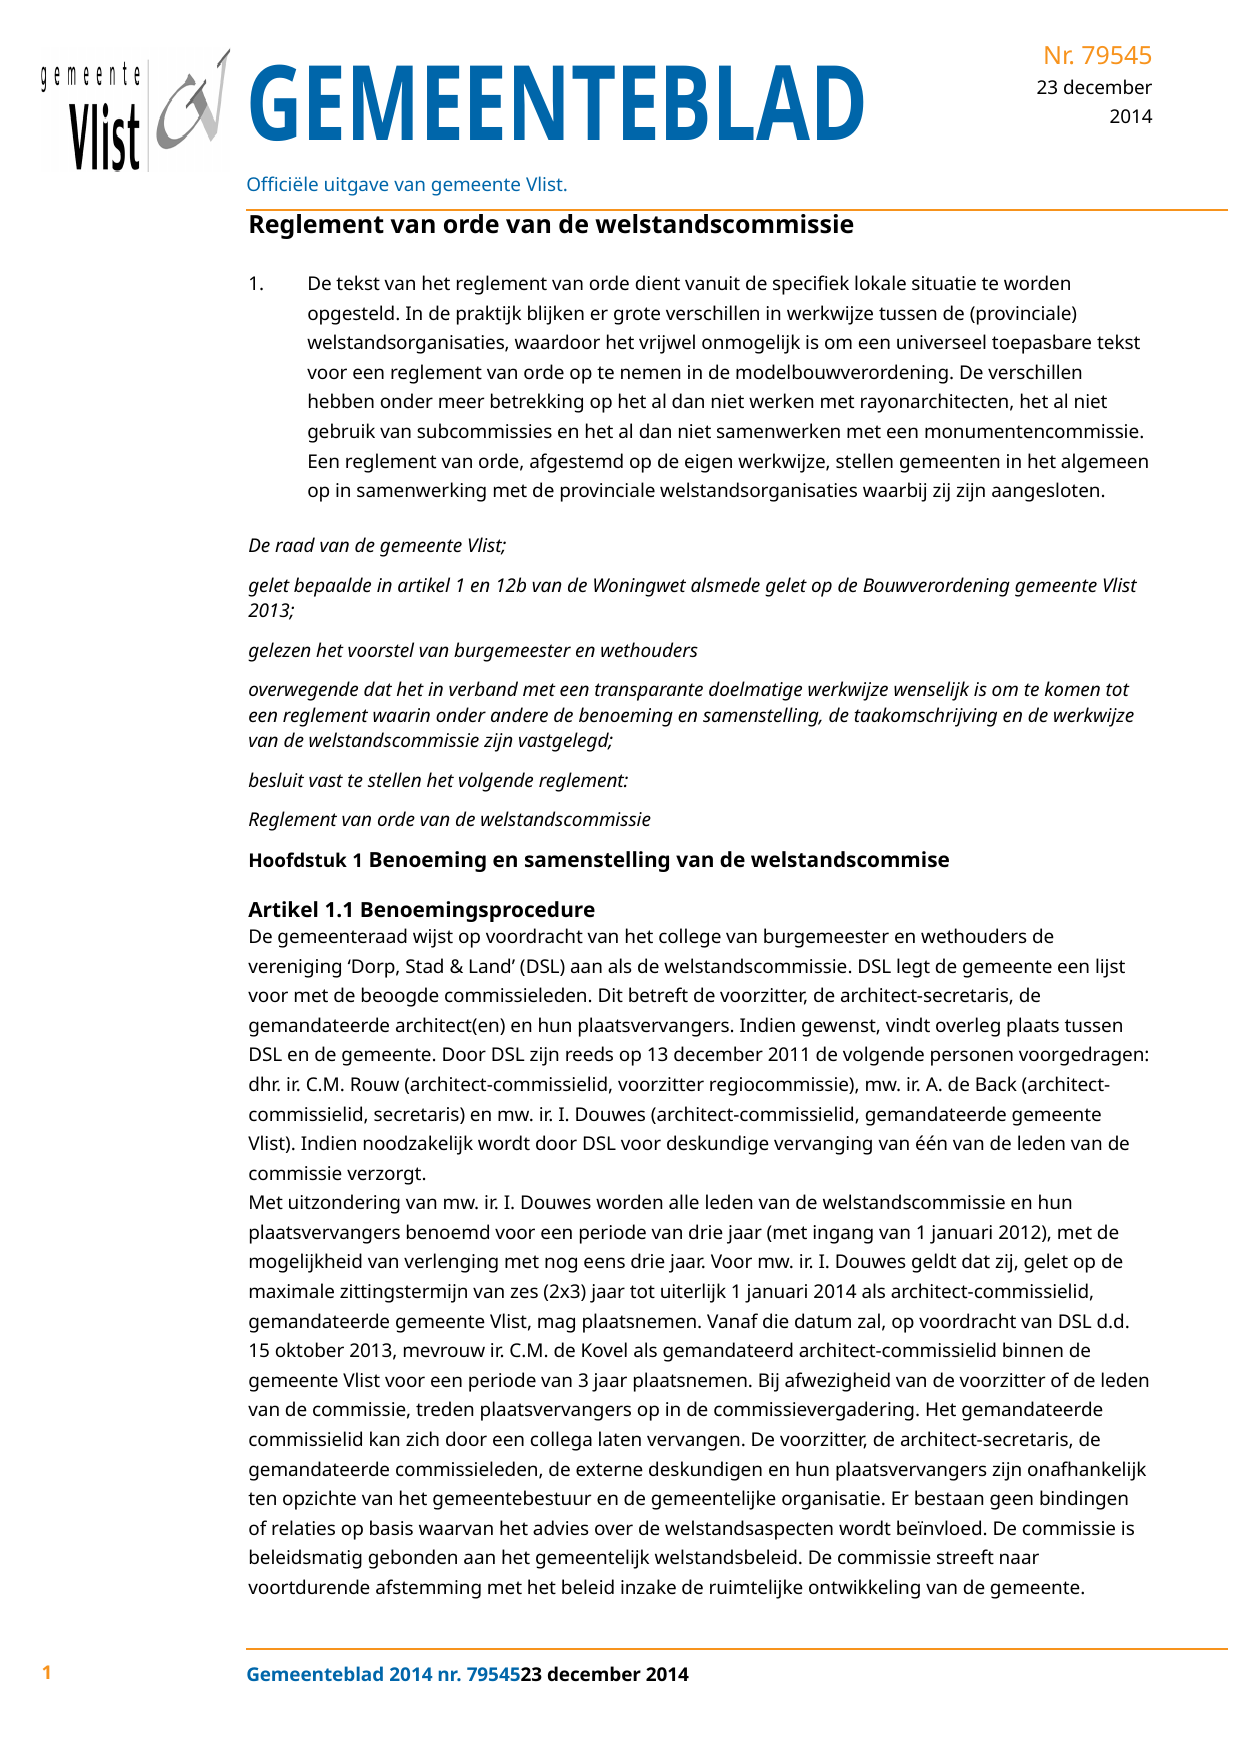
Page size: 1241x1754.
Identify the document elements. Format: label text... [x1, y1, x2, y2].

text overwegende dat het in verband met een transparante doelmatige werkwijze wenselijk is om te komen tot een reglement waarin onder andere de benoeming en samenstelling, de taakomschrijving en de werkwijze van de welstandscommissie zijn vastgelegd; [248, 676, 1152, 753]
list De tekst van het reglement van orde dient vanuit de specifiek lokale situatie te worden opgesteld. In de praktijk blijken er grote verschillen in werkwijze tussen de (provinciale) welstandsorganisaties, waardoor het vrijwel onmogelijk is om een universeel toepasbare tekst voor een reglement van orde op te nemen in de modelbouwverordening. De verschillen hebben onder meer betrekking op het al dan niet werken met rayonarchitecten, het al niet gebruik van subcommissies en het al dan niet samenwerken met een monumentencommissie. Een reglement van orde, afgestemd op de eigen werkwijze, stellen gemeenten in het algemeen op in samenwerking met de provinciale welstandsorganisaties waarbij zij zijn aangesloten. [248, 270, 1152, 503]
text Hoofdstuk 1 Benoeming en samenstelling van de welstandscommise [248, 846, 1152, 874]
text Reglement van orde van de welstandscommissie [248, 211, 1152, 241]
text De raad van de gemeente Vlist; [248, 533, 1152, 558]
text Met uitzondering van mw. ir. I. Douwes worden alle leden van de welstandscommissie en hun plaatsvervangers benoemd voor een periode van drie jaar (met ingang van 1 januari 2012), met de mogelijkheid van verlenging met nog eens drie jaar. Voor mw. ir. I. Douwes geldt dat zij, gelet op de maximale zittingstermijn van zes (2x3) jaar tot uiterlijk 1 januari 2014 als architect-commissielid, gemandateerde gemeente Vlist, mag plaatsnemen. Vanaf die datum zal, op voordracht van DSL d.d. 15 oktober 2013, mevrouw ir. C.M. de Kovel als gemandateerd architect-commissielid binnen de gemeente Vlist voor een periode van 3 jaar plaatsnemen. Bij afwezigheid van de voorzitter of de leden van de commissie, treden plaatsvervangers op in de commissievergadering. Het gemandateerde commissielid kan zich door een collega laten vervangen. De voorzitter, de architect-secretaris, de gemandateerde commissieleden, de externe deskundigen en hun plaatsvervangers zijn onafhankelijk ten opzichte van het gemeentebestuur en de gemeentelijke organisatie. Er bestaan geen bindingen of relaties op basis waarvan het advies over de welstandsaspecten wordt beïnvloed. De commissie is beleidsmatig gebonden aan het gemeentelijk welstandsbeleid. De commissie streeft naar voortdurende afstemming met het beleid inzake de ruimtelijke ontwikkeling van de gemeente. [248, 1189, 1152, 1600]
picture [41, 47, 231, 172]
text De gemeenteraad wijst op voordracht van het college van burgemeester en wethouders de vereniging ‘Dorp, Stad & Land’ (DSL) aan als de welstandscommissie. DSL legt de gemeente een lijst voor met de beoogde commissieleden. Dit betreft de voorzitter, de architect-secretaris, de gemandateerde architect(en) en hun plaatsvervangers. Indien gewenst, vindt overleg plaats tussen DSL en de gemeente. Door DSL zijn reeds op 13 december 2011 de volgende personen voorgedragen: dhr. ir. C.M. Rouw (architect-commissielid, voorzitter regiocommissie), mw. ir. A. de Back (architect-commissielid, secretaris) en mw. ir. I. Douwes (architect-commissielid, gemandateerde gemeente Vlist). Indien noodzakelijk wordt door DSL voor deskundige vervanging van één van de leden van de commissie verzorgt. [248, 923, 1152, 1186]
text gelet bepaalde in artikel 1 en 12b van de Woningwet alsmede gelet op de Bouwverordening gemeente Vlist 2013; [248, 572, 1152, 623]
text Artikel 1.1 Benoemingsprocedure [248, 895, 1152, 923]
text Reglement van orde van de welstandscommissie [248, 806, 1152, 832]
text besluit vast te stellen het volgende reglement: [248, 767, 1152, 793]
text gelezen het voorstel van burgemeester en wethouders [248, 637, 1152, 663]
